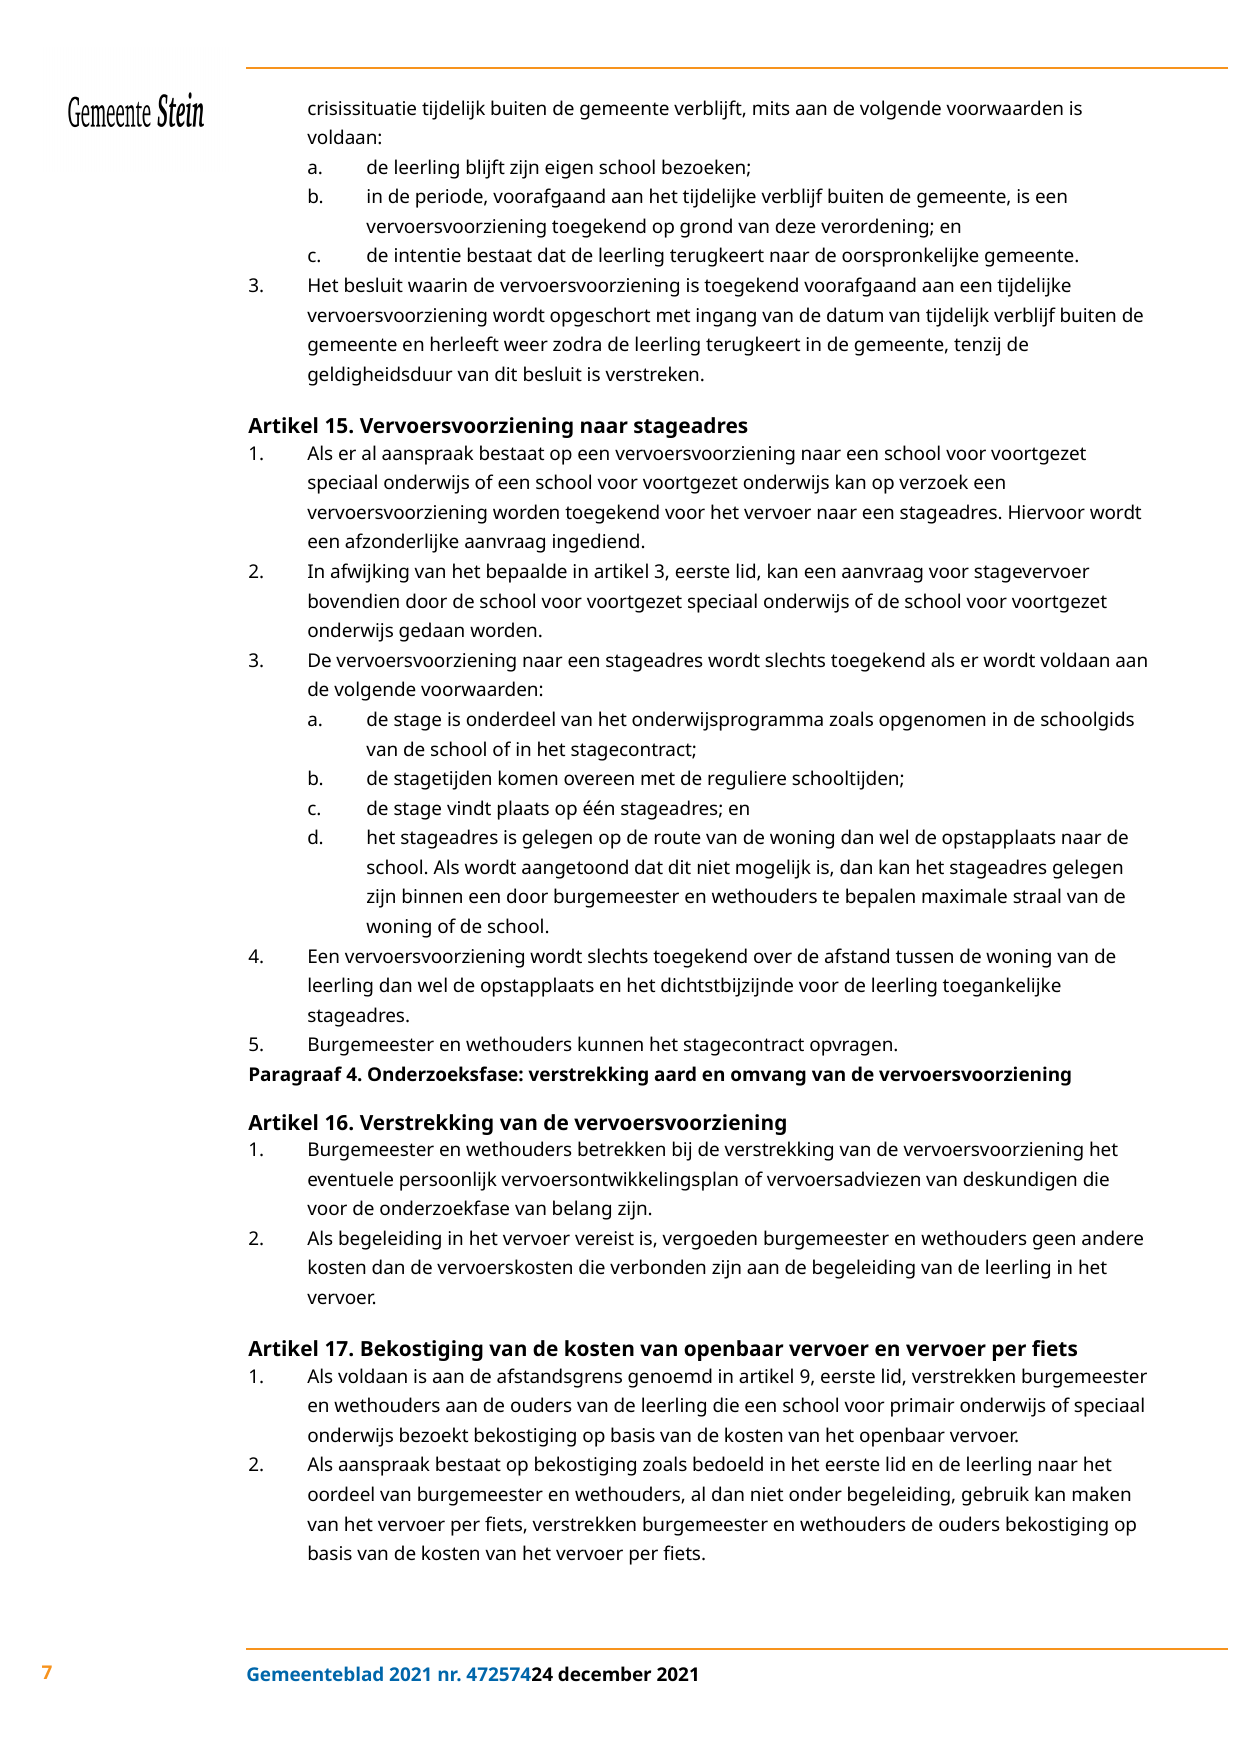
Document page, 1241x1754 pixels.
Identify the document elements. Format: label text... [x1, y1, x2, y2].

list Als begeleiding in het vervoer vereist is, vergoeden burgemeester en wethouders geen andere kosten dan de vervoerskosten die verbonden zijn aan de begeleiding van de leerling in het vervoer. [248, 1225, 1152, 1310]
list het stageadres is gelegen op de route van de woning dan wel de opstapplaats naar de school. Als wordt aangetoond dat dit niet mogelijk is, dan kan het stageadres gelegen zijn binnen een door burgemeester en wethouders te bepalen maximale straal van de woning of de school. [307, 824, 1152, 939]
list Als er al aanspraak bestaat op een vervoersvoorziening naar een school voor voortgezet speciaal onderwijs of een school voor voortgezet onderwijs kan op verzoek een vervoersvoorziening worden toegekend voor het vervoer naar een stageadres. Hiervoor wordt een afzonderlijke aanvraag ingediend. [248, 440, 1152, 554]
text Artikel 15. Vervoersvoorziening naar stageadres [248, 411, 1152, 440]
list de stage is onderdeel van het onderwijsprogramma zoals opgenomen in de schoolgids van de school of in het stagecontract; [307, 706, 1152, 761]
text Paragraaf 4. Onderzoeksfase: verstrekking aard en omvang van de vervoersvoorziening [248, 1061, 1152, 1087]
list in de periode, voorafgaand aan het tijdelijke verblijf buiten de gemeente, is een vervoersvoorziening toegekend op grond van deze verordening; en [307, 183, 1152, 239]
list de intentie bestaat dat de leerling terugkeert naar de oorspronkelijke gemeente. [307, 243, 1152, 268]
list de leerling blijft zijn eigen school bezoeken; [307, 154, 1152, 180]
list Als aanspraak bestaat op bekostiging zoals bedoeld in het eerste lid en de leerling naar het oordeel van burgemeester en wethouders, al dan niet onder begeleiding, gebruik kan maken van het vervoer per fiets, verstrekken burgemeester en wethouders de ouders bekostiging op basis van de kosten van het vervoer per fiets. [248, 1452, 1152, 1566]
list Burgemeester en wethouders betrekken bij de verstrekking van de vervoersvoorziening het eventuele persoonlijk vervoersontwikkelingsplan of vervoersadviezen van deskundigen die voor de onderzoekfase van belang zijn. [248, 1136, 1152, 1221]
list Burgemeester en wethouders kunnen het stagecontract opvragen. [248, 1032, 1152, 1057]
list In afwijking van het bepaalde in artikel 3, eerste lid, kan een aanvraag voor stagevervoer bovendien door de school voor voortgezet speciaal onderwijs of de school voor voortgezet onderwijs gedaan worden. [248, 558, 1152, 643]
list de stagetijden komen overeen met de reguliere schooltijden; [307, 765, 1152, 791]
list de stage vindt plaats op één stageadres; en [307, 795, 1152, 821]
text Artikel 17. Bekostiging van de kosten van openbaar vervoer en vervoer per fiets [248, 1334, 1152, 1363]
picture [41, 47, 231, 172]
text Artikel 16. Verstrekking van de vervoersvoorziening [248, 1108, 1152, 1136]
list Een vervoersvoorziening wordt slechts toegekend over de afstand tussen de woning van de leerling dan wel de opstapplaats en het dichtstbijzijnde voor de leerling toegankelijke stageadres. [248, 943, 1152, 1028]
list crisissituatie tijdelijk buiten de gemeente verblijft, mits aan de volgende voorwaarden is voldaan: [248, 95, 1152, 150]
list Het besluit waarin de vervoersvoorziening is toegekend voorafgaand aan een tijdelijke vervoersvoorziening wordt opgeschort met ingang van de datum van tijdelijk verblijf buiten de gemeente en herleeft weer zodra de leerling terugkeert in de gemeente, tenzij de geldigheidsduur van dit besluit is verstreken. [248, 272, 1152, 387]
list De vervoersvoorziening naar een stageadres wordt slechts toegekend als er wordt voldaan aan de volgende voorwaarden: [248, 647, 1152, 702]
list Als voldaan is aan de afstandsgrens genoemd in artikel 9, eerste lid, verstrekken burgemeester en wethouders aan de ouders van de leerling die een school voor primair onderwijs of speciaal onderwijs bezoekt bekostiging op basis van de kosten van het openbaar vervoer. [248, 1363, 1152, 1448]
